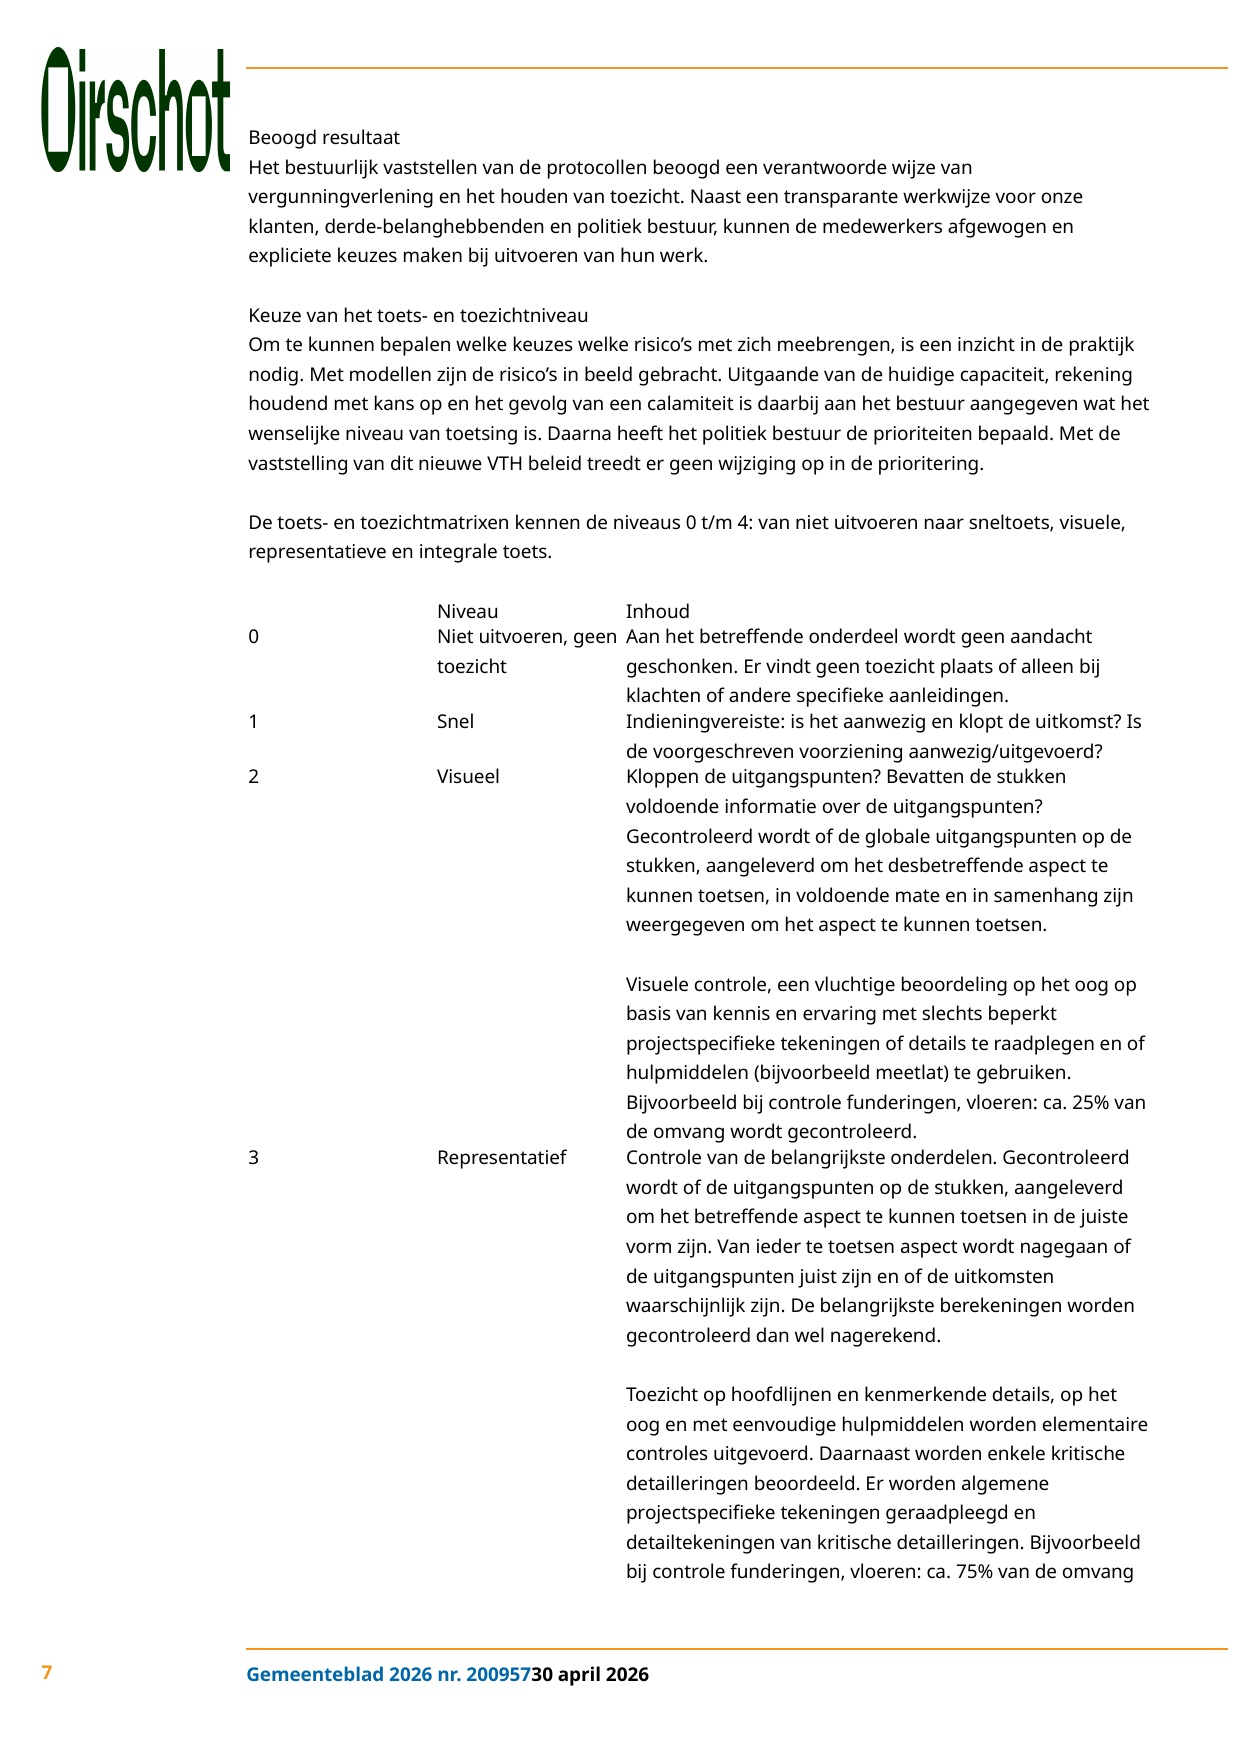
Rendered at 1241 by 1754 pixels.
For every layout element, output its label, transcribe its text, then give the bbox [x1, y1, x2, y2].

text Beoogd resultaat [248, 124, 1152, 150]
picture [41, 47, 231, 172]
text De toets- en toezichtmatrixen kennen de niveaus 0 t/m 4: van niet uitvoeren naar sneltoets, visuele, representatieve en integrale toets. [248, 509, 1152, 564]
table_header [248, 598, 437, 623]
table_header Niveau [437, 598, 626, 623]
table_cell Indieningvereiste: is het aanwezig en klopt de uitkomst? Is de voorgeschreven voorziening aanwezig/uitgevoerd? [626, 709, 1152, 764]
table_cell Aan het betreffende onderdeel wordt geen aandacht geschonken. Er vindt geen toezicht plaats of alleen bij klachten of andere specifieke aanleidingen. [626, 624, 1152, 708]
table_header Inhoud [626, 598, 1152, 623]
table_cell Niet uitvoeren, geen toezicht [437, 624, 626, 708]
table_cell 3 [248, 1145, 437, 1584]
table_cell Snel [437, 709, 626, 764]
text Om te kunnen bepalen welke keuzes welke risico’s met zich meebrengen, is een inzicht in de praktijk nodig. Met modellen zijn de risico’s in beeld gebracht. Uitgaande van de huidige capaciteit, rekening houdend met kans op en het gevolg van een calamiteit is daarbij aan het bestuur aangegeven wat het wenselijke niveau van toetsing is. Daarna heeft het politiek bestuur de prioriteiten bepaald. Met de vaststelling van dit nieuwe VTH beleid treedt er geen wijziging op in de prioritering. [248, 331, 1152, 476]
table_cell Representatief [437, 1145, 626, 1584]
text Keuze van het toets- en toezichtniveau [248, 302, 1152, 328]
table_cell 1 [248, 709, 437, 764]
text Het bestuurlijk vaststellen van de protocollen beoogd een verantwoorde wijze van vergunningverlening en het houden van toezicht. Naast een transparante werkwijze voor onze klanten, derde-belanghebbenden en politiek bestuur, kunnen de medewerkers afgewogen en expliciete keuzes maken bij uitvoeren van hun werk. [248, 154, 1152, 268]
table_cell 2 [248, 764, 437, 1144]
table_cell Visueel [437, 764, 626, 1144]
table_cell Kloppen de uitgangspunten? Bevatten de stukken voldoende informatie over de uitgangspunten? Gecontroleerd wordt of de globale uitgangspunten op de stukken, aangeleverd om het desbetreffende aspect te kunnen toetsen, in voldoende mate en in samenhang zijn weergegeven om het aspect te kunnen toetsen. Visuele controle, een vluchtige beoordeling op het oog op basis van kennis en ervaring met slechts beperkt projectspecifieke tekeningen of details te raadplegen en of hulpmiddelen (bijvoorbeeld meetlat) te gebruiken. Bijvoorbeeld bij controle funderingen, vloeren: ca. 25% van de omvang wordt gecontroleerd. [626, 764, 1152, 1144]
table_cell 0 [248, 624, 437, 708]
table_cell Controle van de belangrijkste onderdelen. Gecontroleerd wordt of de uitgangspunten op de stukken, aangeleverd om het betreffende aspect te kunnen toetsen in de juiste vorm zijn. Van ieder te toetsen aspect wordt nagegaan of de uitgangspunten juist zijn en of de uitkomsten waarschijnlijk zijn. De belangrijkste berekeningen worden gecontroleerd dan wel nagerekend. Toezicht op hoofdlijnen en kenmerkende details, op het oog en met eenvoudige hulpmiddelen worden elementaire controles uitgevoerd. Daarnaast worden enkele kritische detailleringen beoordeeld. Er worden algemene projectspecifieke tekeningen geraadpleegd en detailtekeningen van kritische detailleringen. Bijvoorbeeld bij controle funderingen, vloeren: ca. 75% van de omvang [626, 1145, 1152, 1584]
